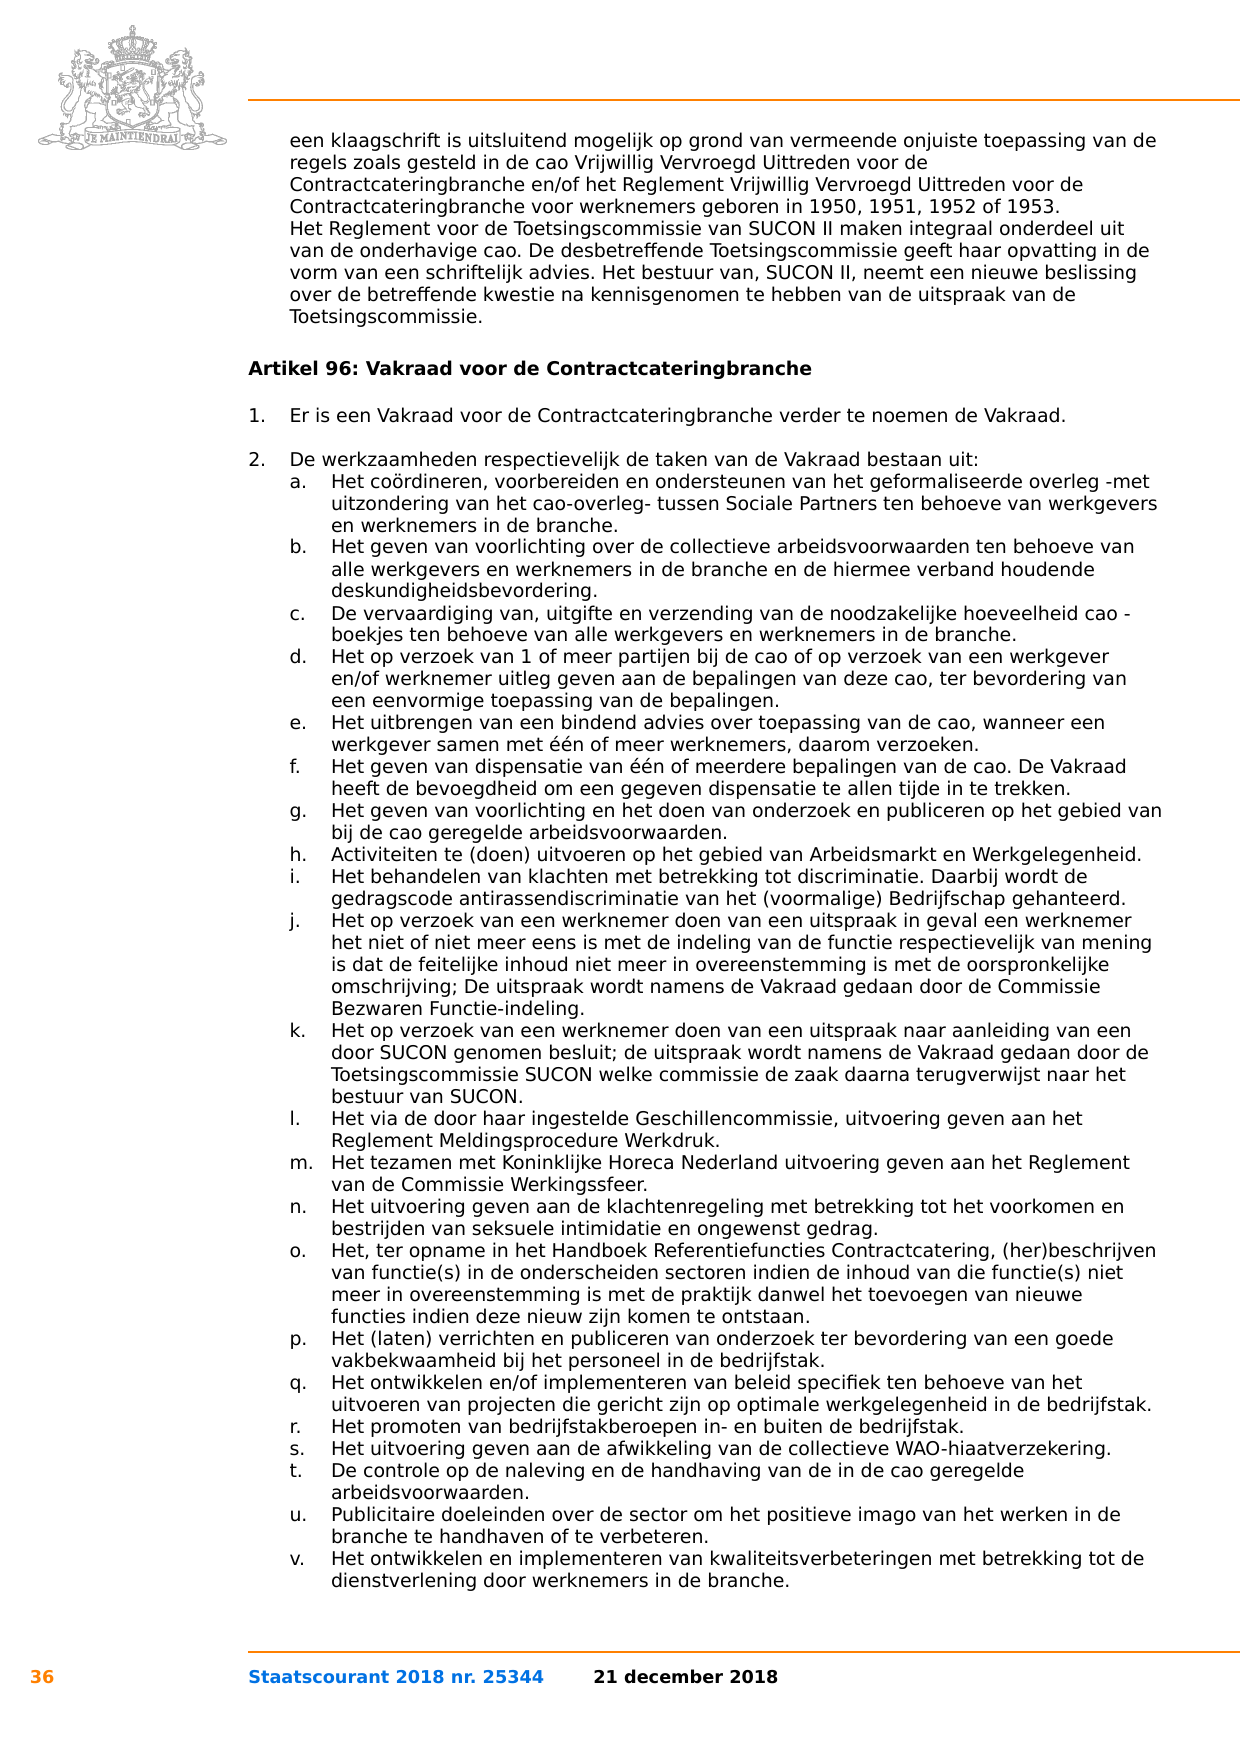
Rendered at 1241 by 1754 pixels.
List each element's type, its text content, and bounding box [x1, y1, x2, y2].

text k. Het op verzoek van een werknemer doen van een uitspraak naar aanleiding van een door SUCON genomen besluit; de uitspraak wordt namens de Vakraad gedaan door de Toetsingscommissie SUCON welke commissie de zaak daarna terugverwijst naar het bestuur van SUCON. [289, 1020, 1163, 1108]
text q. Het ontwikkelen en/of implementeren van beleid specifiek ten behoeve van het uitvoeren van projecten die gericht zijn op optimale werkgelegenheid in de bedrijfstak. [289, 1372, 1163, 1416]
text p. Het (laten) verrichten en publiceren van onderzoek ter bevordering van een goede vakbekwaamheid bij het personeel in de bedrijfstak. [289, 1328, 1163, 1372]
text r. Het promoten van bedrijfstakberoepen in- en buiten de bedrijfstak. [289, 1416, 1163, 1438]
text g. Het geven van voorlichting en het doen van onderzoek en publiceren op het gebied van bij de cao geregelde arbeidsvoorwaarden. [289, 800, 1163, 844]
text v. Het ontwikkelen en implementeren van kwaliteitsverbeteringen met betrekking tot de dienstverlening door werknemers in de branche. [289, 1547, 1163, 1591]
text o. Het, ter opname in het Handboek Referentiefuncties Contractcatering, (her)beschrijven van functie(s) in de onderscheiden sectoren indien de inhoud van die functie(s) niet meer in overeenstemming is met de praktijk danwel het toevoegen van nieuwe functies indien deze nieuw zijn komen te ontstaan. [289, 1240, 1163, 1328]
text h. Activiteiten te (doen) uitvoeren op het gebied van Arbeidsmarkt en Werkgelegenheid. [289, 844, 1163, 866]
text l. Het via de door haar ingestelde Geschillencommissie, uitvoering geven aan het Reglement Meldingsprocedure Werkdruk. [289, 1108, 1163, 1152]
picture [38, 25, 227, 150]
text 2. De werkzaamheden respectievelijk de taken van de Vakraad bestaan uit: [248, 448, 1163, 471]
text j. Het op verzoek van een werknemer doen van een uitspraak in geval een werknemer het niet of niet meer eens is met de indeling van de functie respectievelijk van mening is dat de feitelijke inhoud niet meer in overeenstemming is met de oorspronkelijke omschrijving; De uitspraak wordt namens de Vakraad gedaan door de Commissie Bezwaren Functie-indeling. [289, 910, 1163, 1020]
text i. Het behandelen van klachten met betrekking tot discriminatie. Daarbij wordt de gedragscode antirassendiscriminatie van het (voormalige) Bedrijfschap gehanteerd. [289, 866, 1163, 910]
text Het Reglement voor de Toetsingscommissie van SUCON II maken integraal onderdeel uit van de onderhavige cao. De desbetreffende Toetsingscommissie geeft haar opvatting in de vorm van een schriftelijk advies. Het bestuur van, SUCON II, neemt een nieuwe beslissing over de betreffende kwestie na kennisgenomen te hebben van de uitspraak van de Toetsingscommissie. [289, 218, 1163, 328]
text a. Het coördineren, voorbereiden en ondersteunen van het geformaliseerde overleg -met uitzondering van het cao-overleg- tussen Sociale Partners ten behoeve van werkgevers en werknemers in de branche. [289, 471, 1163, 536]
text n. Het uitvoering geven aan de klachtenregeling met betrekking tot het voorkomen en bestrijden van seksuele intimidatie en ongewenst gedrag. [289, 1196, 1163, 1240]
text u. Publicitaire doeleinden over de sector om het positieve imago van het werken in de branche te handhaven of te verbeteren. [289, 1503, 1163, 1547]
text een klaagschrift is uitsluitend mogelijk op grond van vermeende onjuiste toepassing van de regels zoals gesteld in de cao Vrijwillig Vervroegd Uittreden voor de Contractcateringbranche en/of het Reglement Vrijwillig Vervroegd Uittreden voor de Contractcateringbranche voor werknemers geboren in 1950, 1951, 1952 of 1953. [248, 130, 1163, 218]
text c. De vervaardiging van, uitgifte en verzending van de noodzakelijke hoeveelheid cao -boekjes ten behoeve van alle werkgevers en werknemers in de branche. [289, 602, 1163, 646]
text d. Het op verzoek van 1 of meer partijen bij de cao of op verzoek van een werkgever en/of werknemer uitleg geven aan de bepalingen van deze cao, ter bevordering van een eenvormige toepassing van de bepalingen. [289, 646, 1163, 712]
text s. Het uitvoering geven aan de afwikkeling van de collectieve WAO-hiaatverzekering. [289, 1438, 1163, 1459]
text t. De controle op de naleving en de handhaving van de in de cao geregelde arbeidsvoorwaarden. [289, 1459, 1163, 1503]
text f. Het geven van dispensatie van één of meerdere bepalingen van de cao. De Vakraad heeft de bevoegdheid om een gegeven dispensatie te allen tijde in te trekken. [289, 756, 1163, 800]
text 1. Er is een Vakraad voor de Contractcateringbranche verder te noemen de Vakraad. [248, 405, 1163, 427]
text b. Het geven van voorlichting over de collectieve arbeidsvoorwaarden ten behoeve van alle werkgevers en werknemers in de branche en de hiermee verband houdende deskundigheidsbevordering. [289, 536, 1163, 602]
text m. Het tezamen met Koninklijke Horeca Nederland uitvoering geven aan het Reglement van de Commissie Werkingssfeer. [289, 1152, 1163, 1196]
subtitle Artikel 96: Vakraad voor de Contractcateringbranche [248, 358, 1163, 380]
text e. Het uitbrengen van een bindend advies over toepassing van de cao, wanneer een werkgever samen met één of meer werknemers, daarom verzoeken. [289, 712, 1163, 756]
